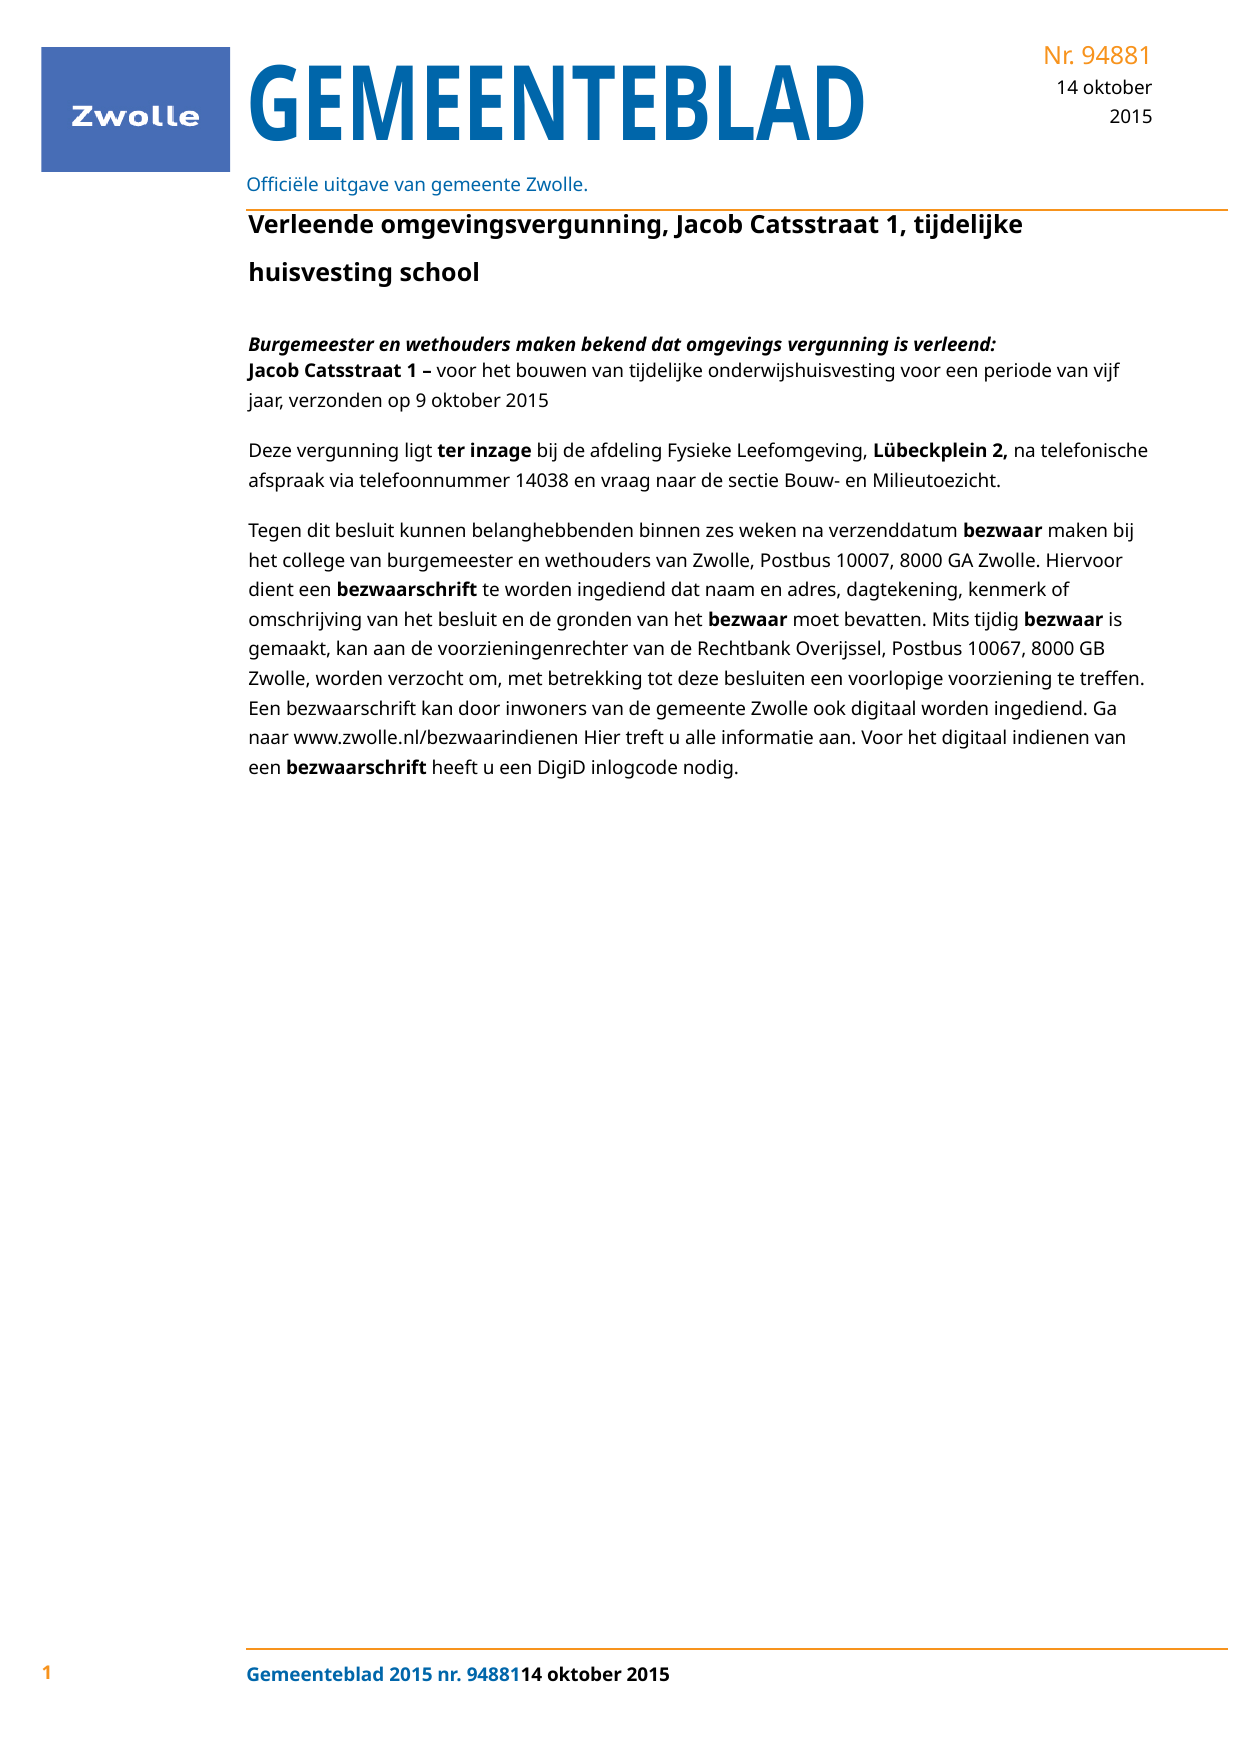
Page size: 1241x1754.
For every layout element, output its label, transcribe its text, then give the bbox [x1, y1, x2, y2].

text Burgemeester en wethouders maken bekend dat omgevings vergunning is verleend: [248, 331, 1152, 357]
text Deze vergunning ligt ter inzage bij de afdeling Fysieke Leefomgeving, Lübeckplein 2, na telefonische afspraak via telefoonnummer 14038 en vraag naar de sectie Bouw- en Milieutoezicht. [248, 437, 1152, 492]
text Verleende omgevingsvergunning, Jacob Catsstraat 1, tijdelijke huisvesting school [248, 211, 1152, 288]
text Tegen dit besluit kunnen belanghebbenden binnen zes weken na verzenddatum bezwaar maken bij het college van burgemeester en wethouders van Zwolle, Postbus 10007, 8000 GA Zwolle. Hiervoor dient een bezwaarschrift te worden ingediend dat naam en adres, dagtekening, kenmerk of omschrijving van het besluit en de gronden van het bezwaar moet bevatten. Mits tijdig bezwaar is gemaakt, kan aan de voorzieningenrechter van de Rechtbank Overijssel, Postbus 10067, 8000 GB Zwolle, worden verzocht om, met betrekking tot deze besluiten een voorlopige voorziening te treffen. Een bezwaarschrift kan door inwoners van de gemeente Zwolle ook digitaal worden ingediend. Ga naar www.zwolle.nl/bezwaarindienen Hier treft u alle informatie aan. Voor het digitaal indienen van een bezwaarschrift heeft u een DigiD inlogcode nodig. [248, 517, 1152, 779]
text Jacob Catsstraat 1 – voor het bouwen van tijdelijke onderwijshuisvesting voor een periode van vijf jaar, verzonden op 9 oktober 2015 [248, 357, 1152, 412]
picture [41, 47, 231, 172]
